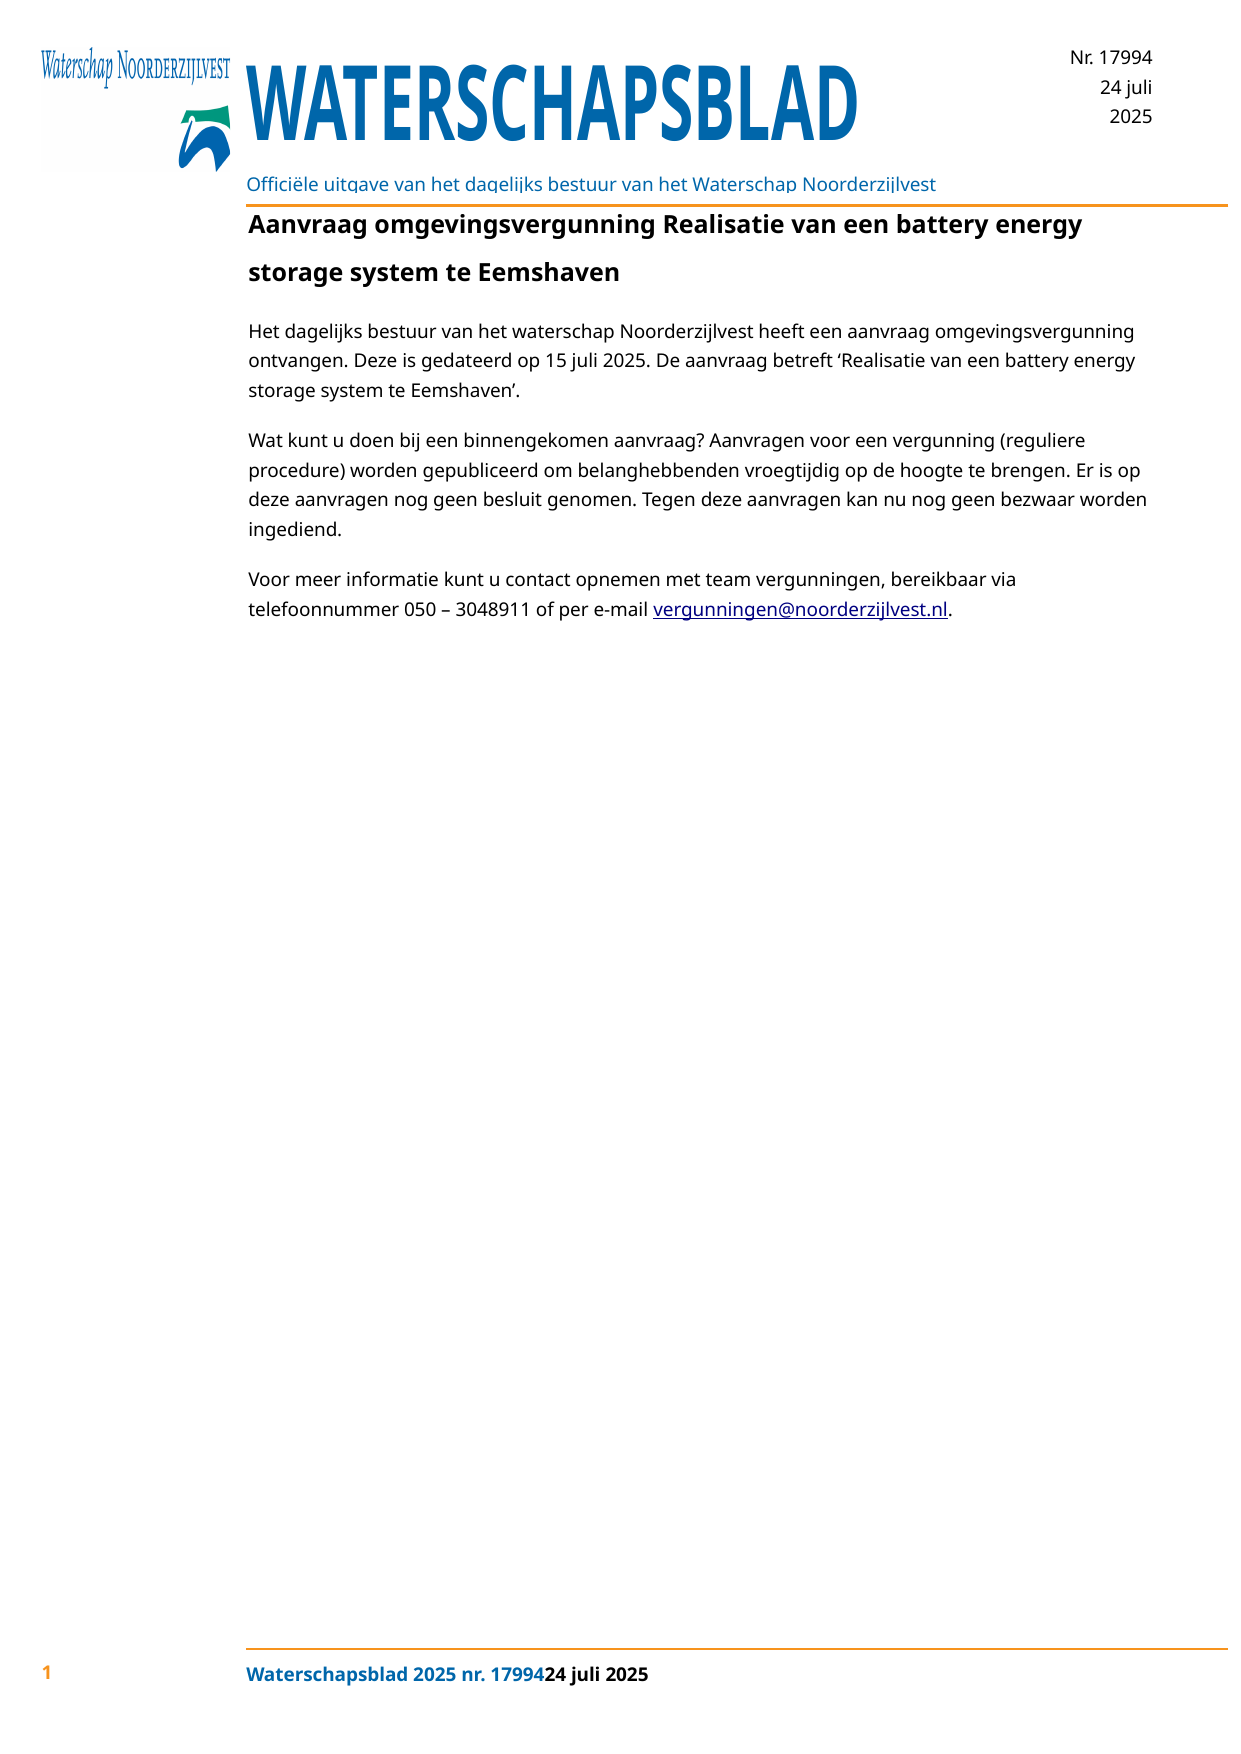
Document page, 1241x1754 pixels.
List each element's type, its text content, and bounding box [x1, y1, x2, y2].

picture [41, 47, 231, 172]
text Voor meer informatie kunt u contact opnemen met team vergunningen, bereikbaar via telefoonnummer 050 – 3048911 of per e-mail vergunningen@noorderzijlvest.nl. [248, 567, 1152, 622]
text Aanvraag omgevingsvergunning Realisatie van een battery energy storage system te Eemshaven [248, 207, 1152, 288]
text Het dagelijks bestuur van het waterschap Noorderzijlvest heeft een aanvraag omgevingsvergunning ontvangen. Deze is gedateerd op 15 juli 2025. De aanvraag betreft ‘Realisatie van een battery energy storage system te Eemshaven’. [248, 318, 1152, 403]
text Wat kunt u doen bij een binnengekomen aanvraag? Aanvragen voor een vergunning (reguliere procedure) worden gepubliceerd om belanghebbenden vroegtijdig op de hoogte te brengen. Er is op deze aanvragen nog geen besluit genomen. Tegen deze aanvragen kan nu nog geen bezwaar worden ingediend. [248, 427, 1152, 542]
